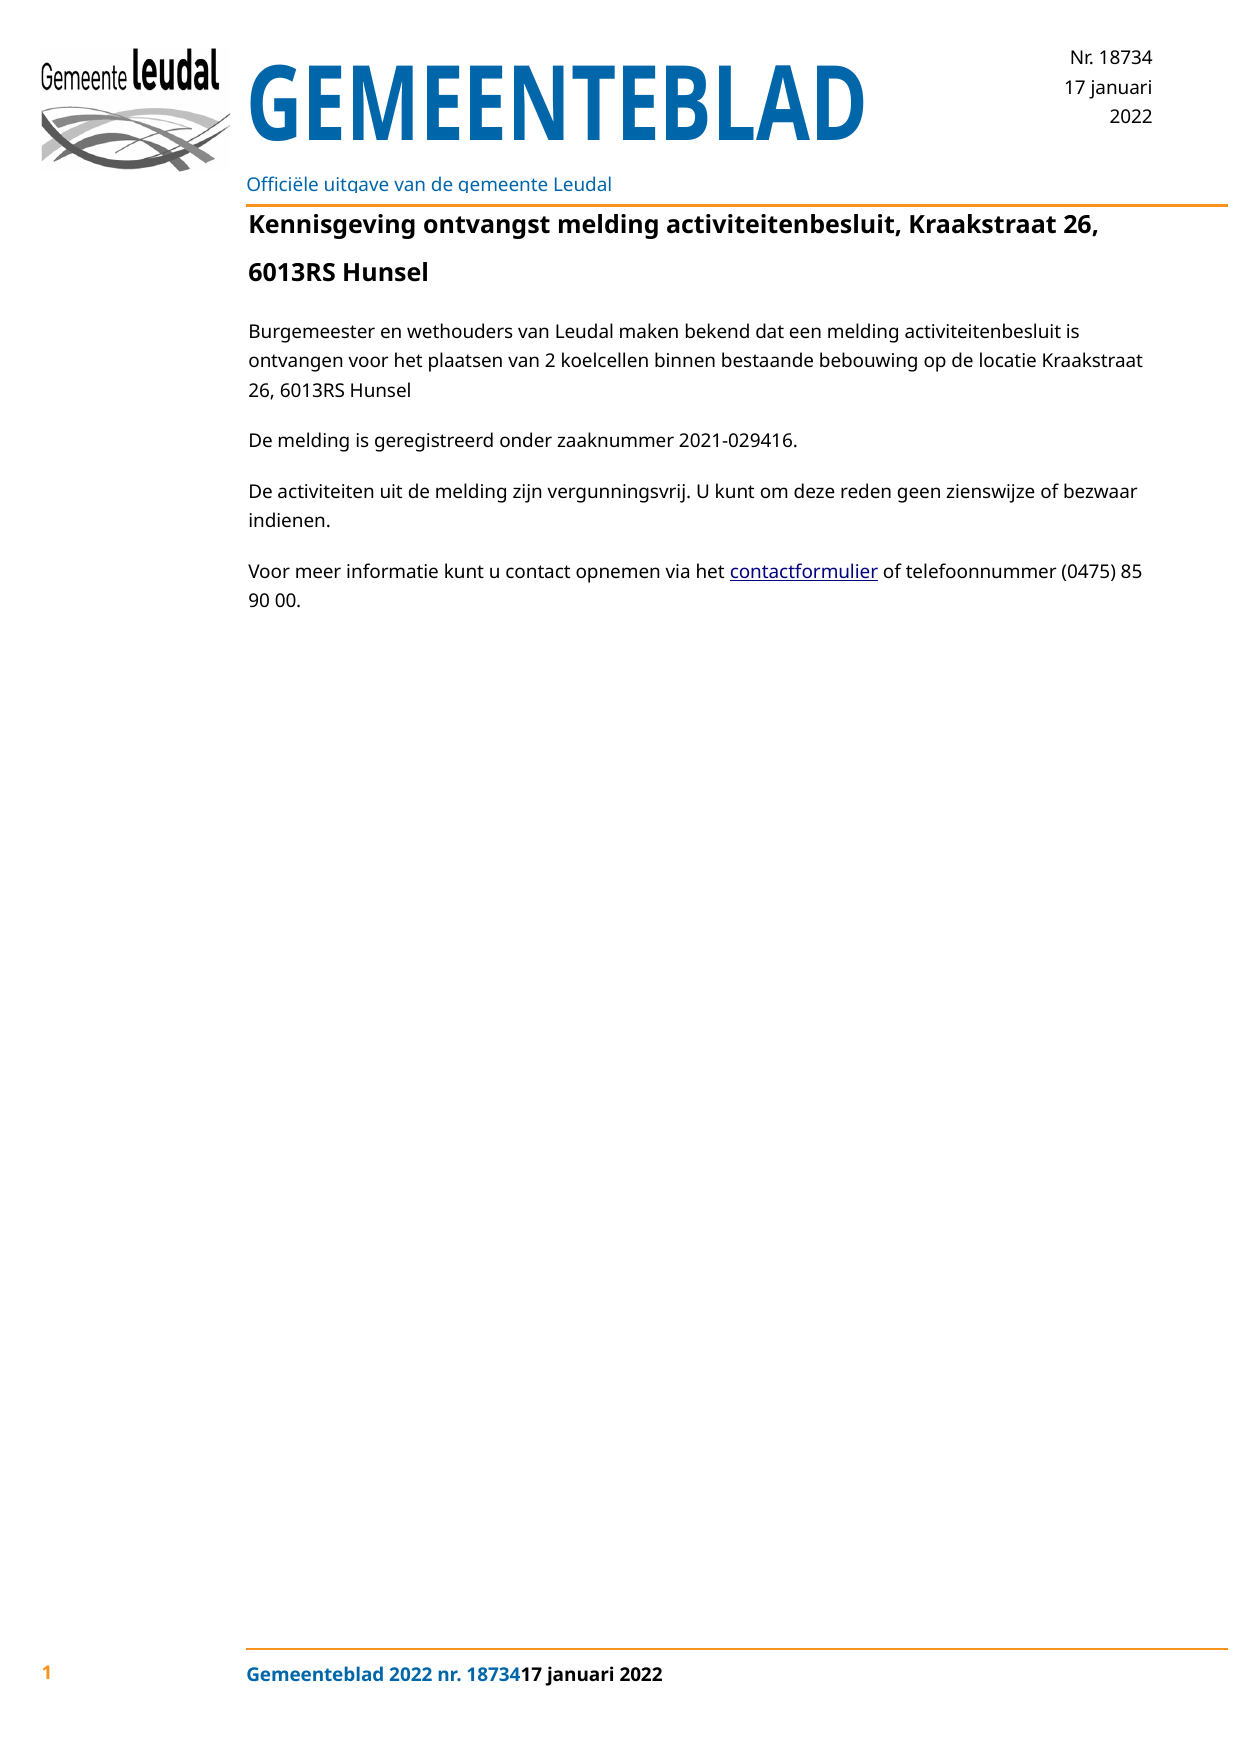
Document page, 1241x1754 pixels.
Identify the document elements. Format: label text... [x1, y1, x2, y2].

text De melding is geregistreerd onder zaaknummer 2021-029416. [248, 427, 1152, 453]
text De activiteiten uit de melding zijn vergunningsvrij. U kunt om deze reden geen zienswijze of bezwaar indienen. [248, 478, 1152, 533]
text Voor meer informatie kunt u contact opnemen via het contactformulier of telefoonnummer (0475) 85 90 00. [248, 558, 1152, 613]
text Burgemeester en wethouders van Leudal maken bekend dat een melding activiteitenbesluit is ontvangen voor het plaatsen van 2 koelcellen binnen bestaande bebouwing op de locatie Kraakstraat 26, 6013RS Hunsel [248, 318, 1152, 403]
picture [41, 47, 231, 172]
text Kennisgeving ontvangst melding activiteitenbesluit, Kraakstraat 26, 6013RS Hunsel [248, 207, 1152, 288]
